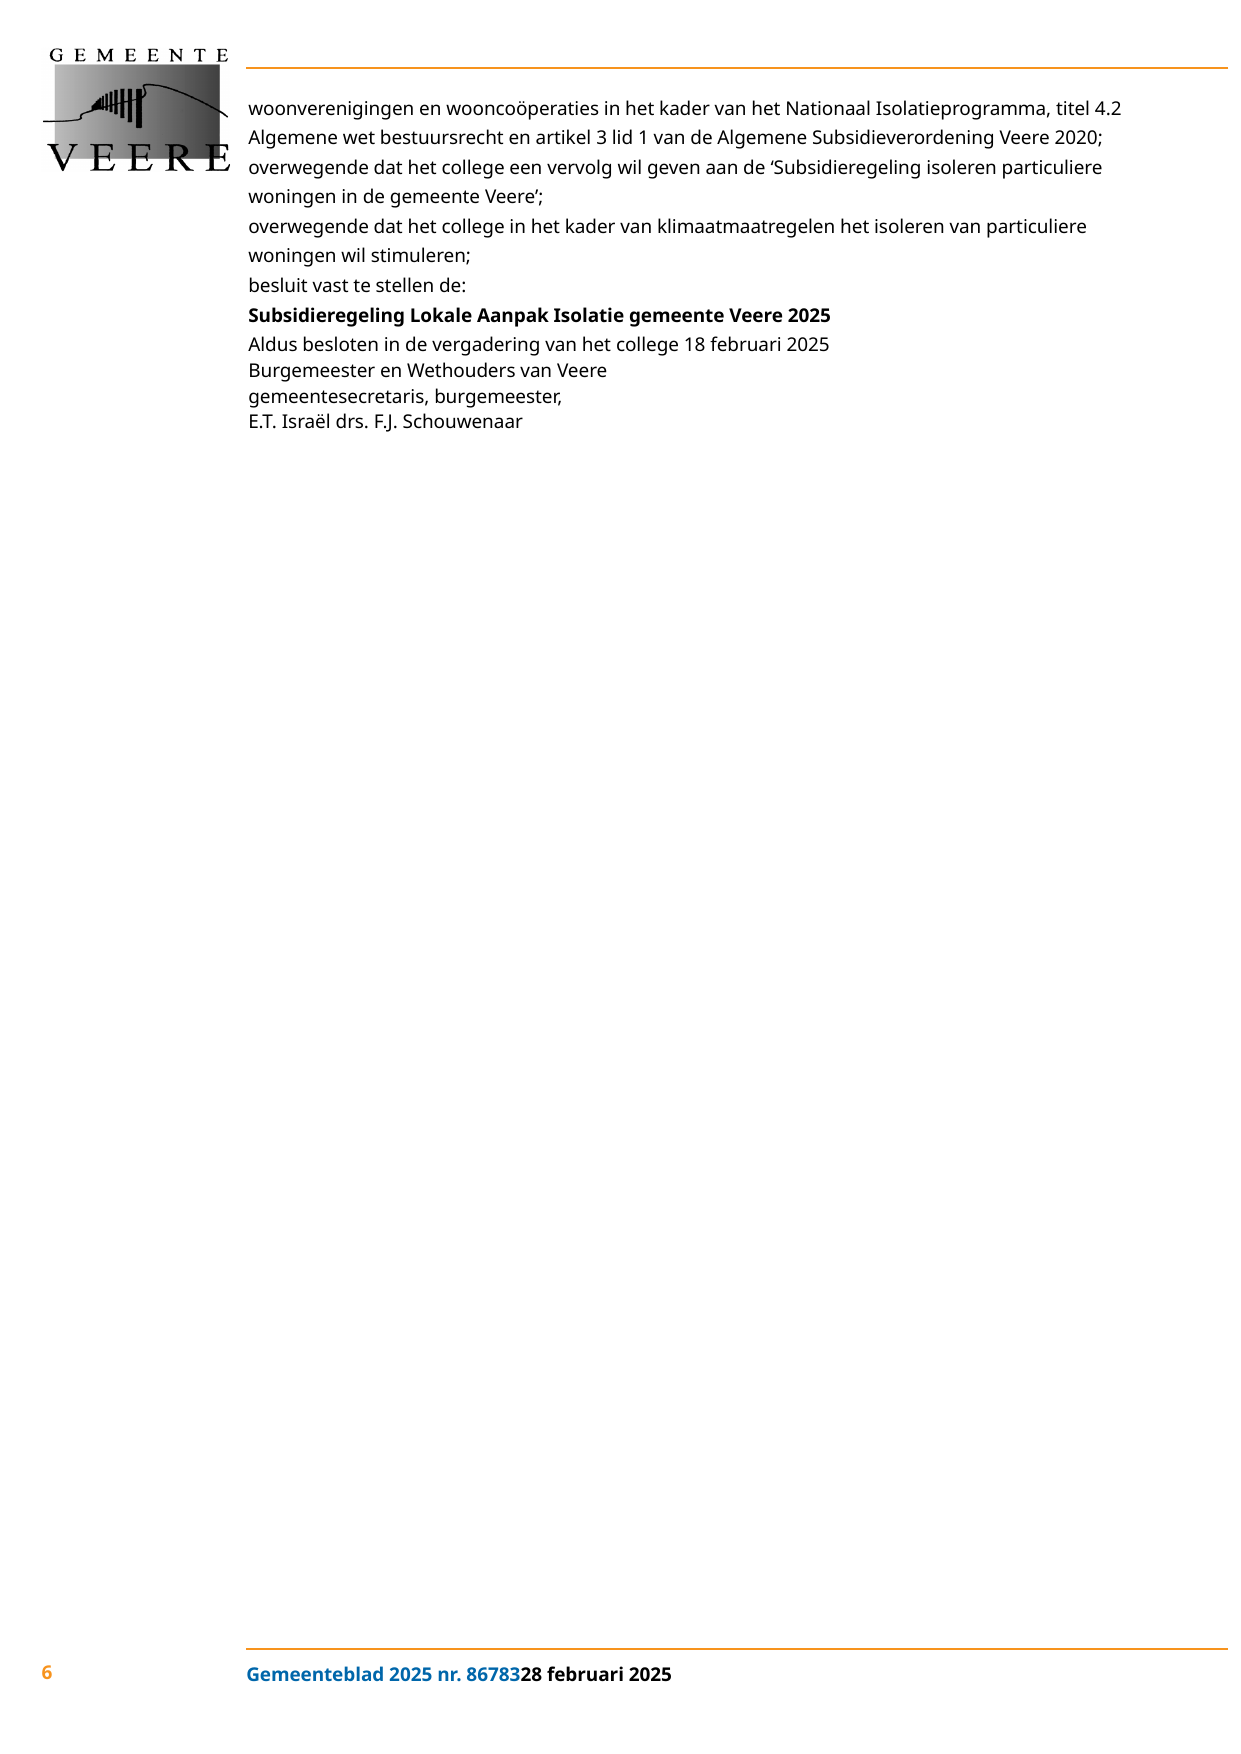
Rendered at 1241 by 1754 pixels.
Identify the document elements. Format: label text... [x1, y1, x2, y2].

picture [41, 47, 231, 172]
text overwegende dat het college in het kader van klimaatmaatregelen het isoleren van particuliere woningen wil stimuleren; [248, 213, 1152, 268]
text Aldus besloten in de vergadering van het college 18 februari 2025 [248, 331, 1152, 357]
text woonverenigingen en wooncoöperaties in het kader van het Nationaal Isolatieprogramma, titel 4.2 Algemene wet bestuursrecht en artikel 3 lid 1 van de Algemene Subsidieverordening Veere 2020; [248, 95, 1152, 150]
text overwegende dat het college een vervolg wil geven aan de ‘Subsidieregeling isoleren particuliere woningen in de gemeente Veere’; [248, 154, 1152, 209]
text Subsidieregeling Lokale Aanpak Isolatie gemeente Veere 2025 [248, 302, 1152, 328]
text besluit vast te stellen de: [248, 272, 1152, 298]
text E.T. Israël drs. F.J. Schouwenaar [248, 409, 1152, 434]
text Burgemeester en Wethouders van Veere [248, 357, 1152, 383]
text gemeentesecretaris, burgemeester, [248, 383, 1152, 409]
